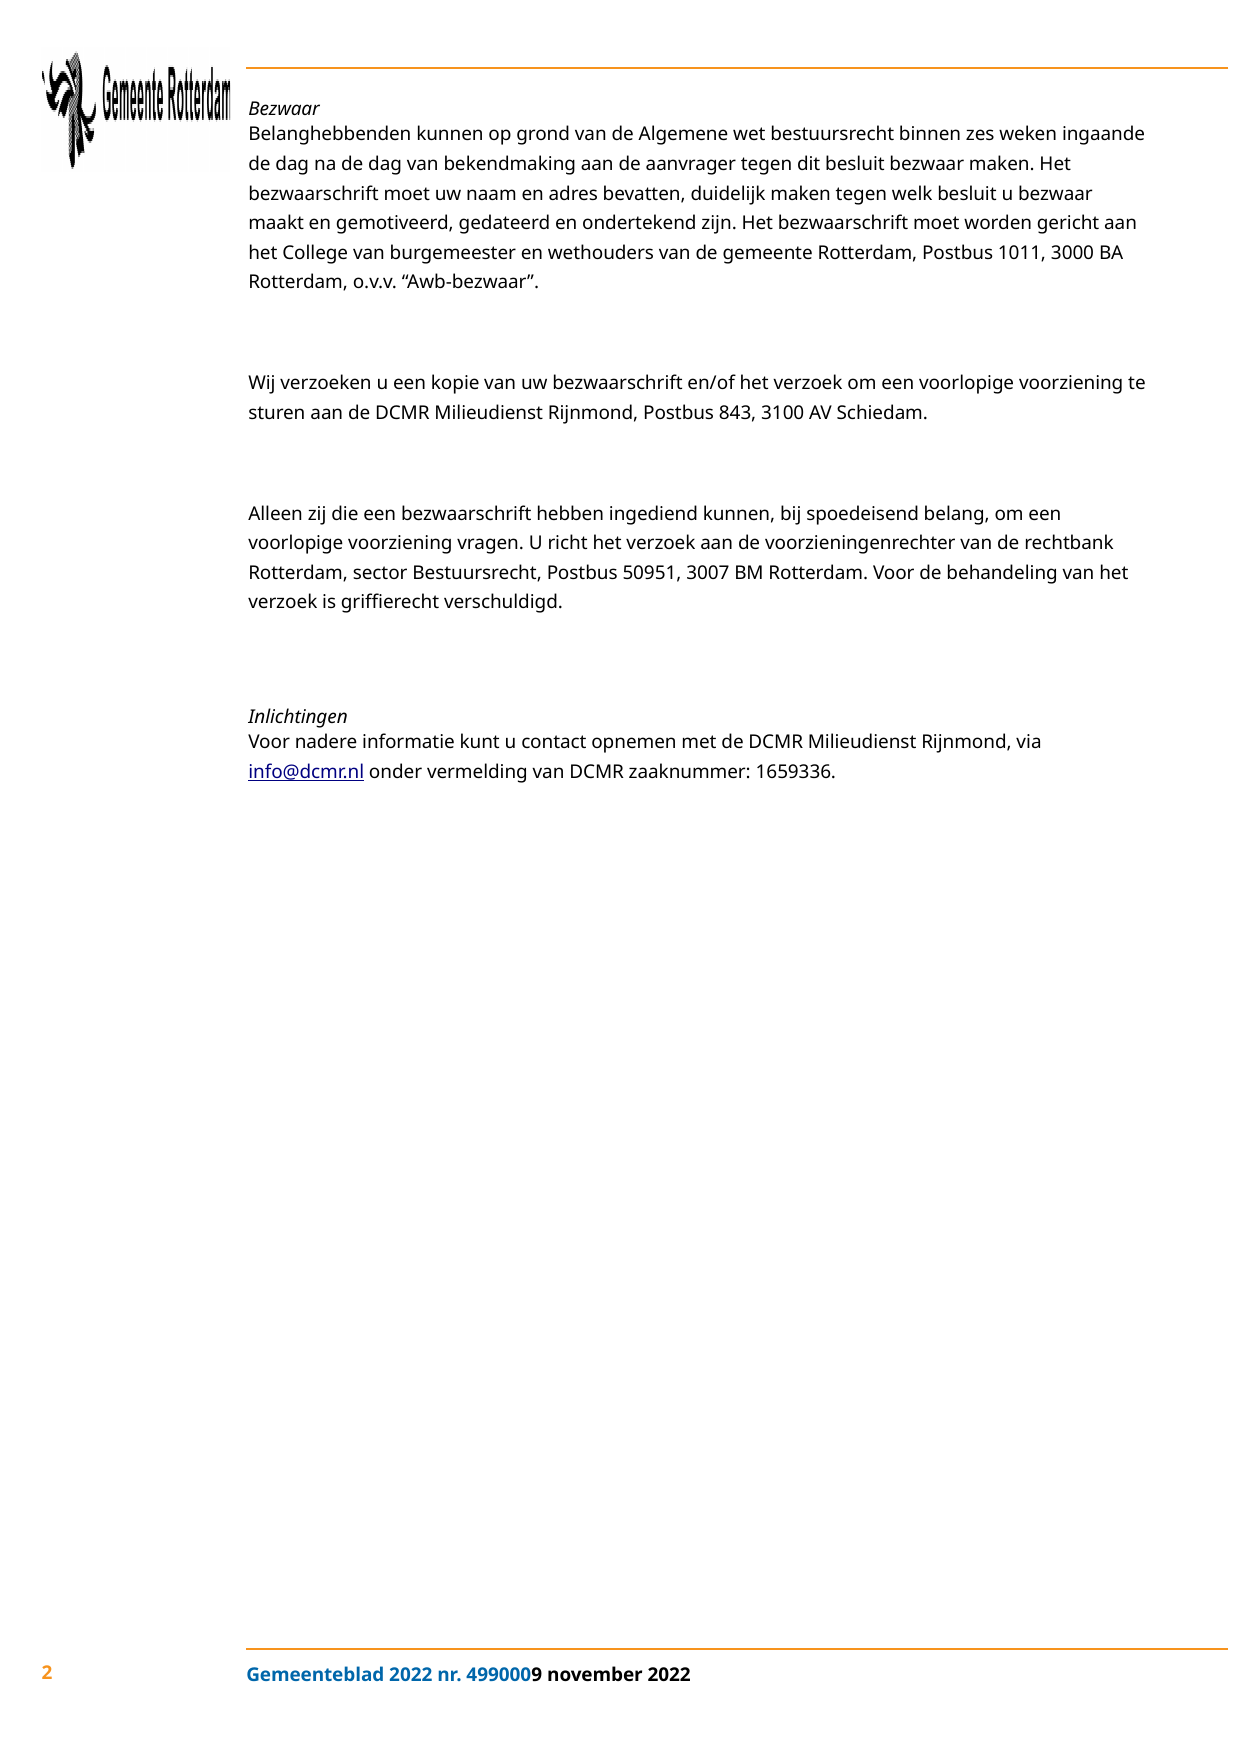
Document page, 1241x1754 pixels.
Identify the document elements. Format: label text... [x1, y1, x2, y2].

text Inlichtingen [248, 703, 1152, 728]
text Bezwaar [248, 95, 1152, 121]
text Belanghebbenden kunnen op grond van de Algemene wet bestuursrecht binnen zes weken ingaande de dag na de dag van bekendmaking aan de aanvrager tegen dit besluit bezwaar maken. Het bezwaarschrift moet uw naam en adres bevatten, duidelijk maken tegen welk besluit u bezwaar maakt en gemotiveerd, gedateerd en ondertekend zijn. Het bezwaarschrift moet worden gericht aan het College van burgemeester en wethouders van de gemeente Rotterdam, Postbus 1011, 3000 BA Rotterdam, o.v.v. “Awb-bezwaar”. [248, 121, 1152, 294]
text Alleen zij die een bezwaarschrift hebben ingediend kunnen, bij spoedeisend belang, om een voorlopige voorziening vragen. U richt het verzoek aan de voorzieningenrechter van de rechtbank Rotterdam, sector Bestuursrecht, Postbus 50951, 3007 BM Rotterdam. Voor de behandeling van het verzoek is griffierecht verschuldigd. [248, 500, 1152, 614]
text Wij verzoeken u een kopie van uw bezwaarschrift en/of het verzoek om een voorlopige voorziening te sturen aan de DCMR Milieudienst Rijnmond, Postbus 843, 3100 AV Schiedam. [248, 369, 1152, 424]
text Voor nadere informatie kunt u contact opnemen met de DCMR Milieudienst Rijnmond, via info@dcmr.nl onder vermelding van DCMR zaaknummer: 1659336. [248, 728, 1152, 784]
picture [41, 47, 231, 172]
